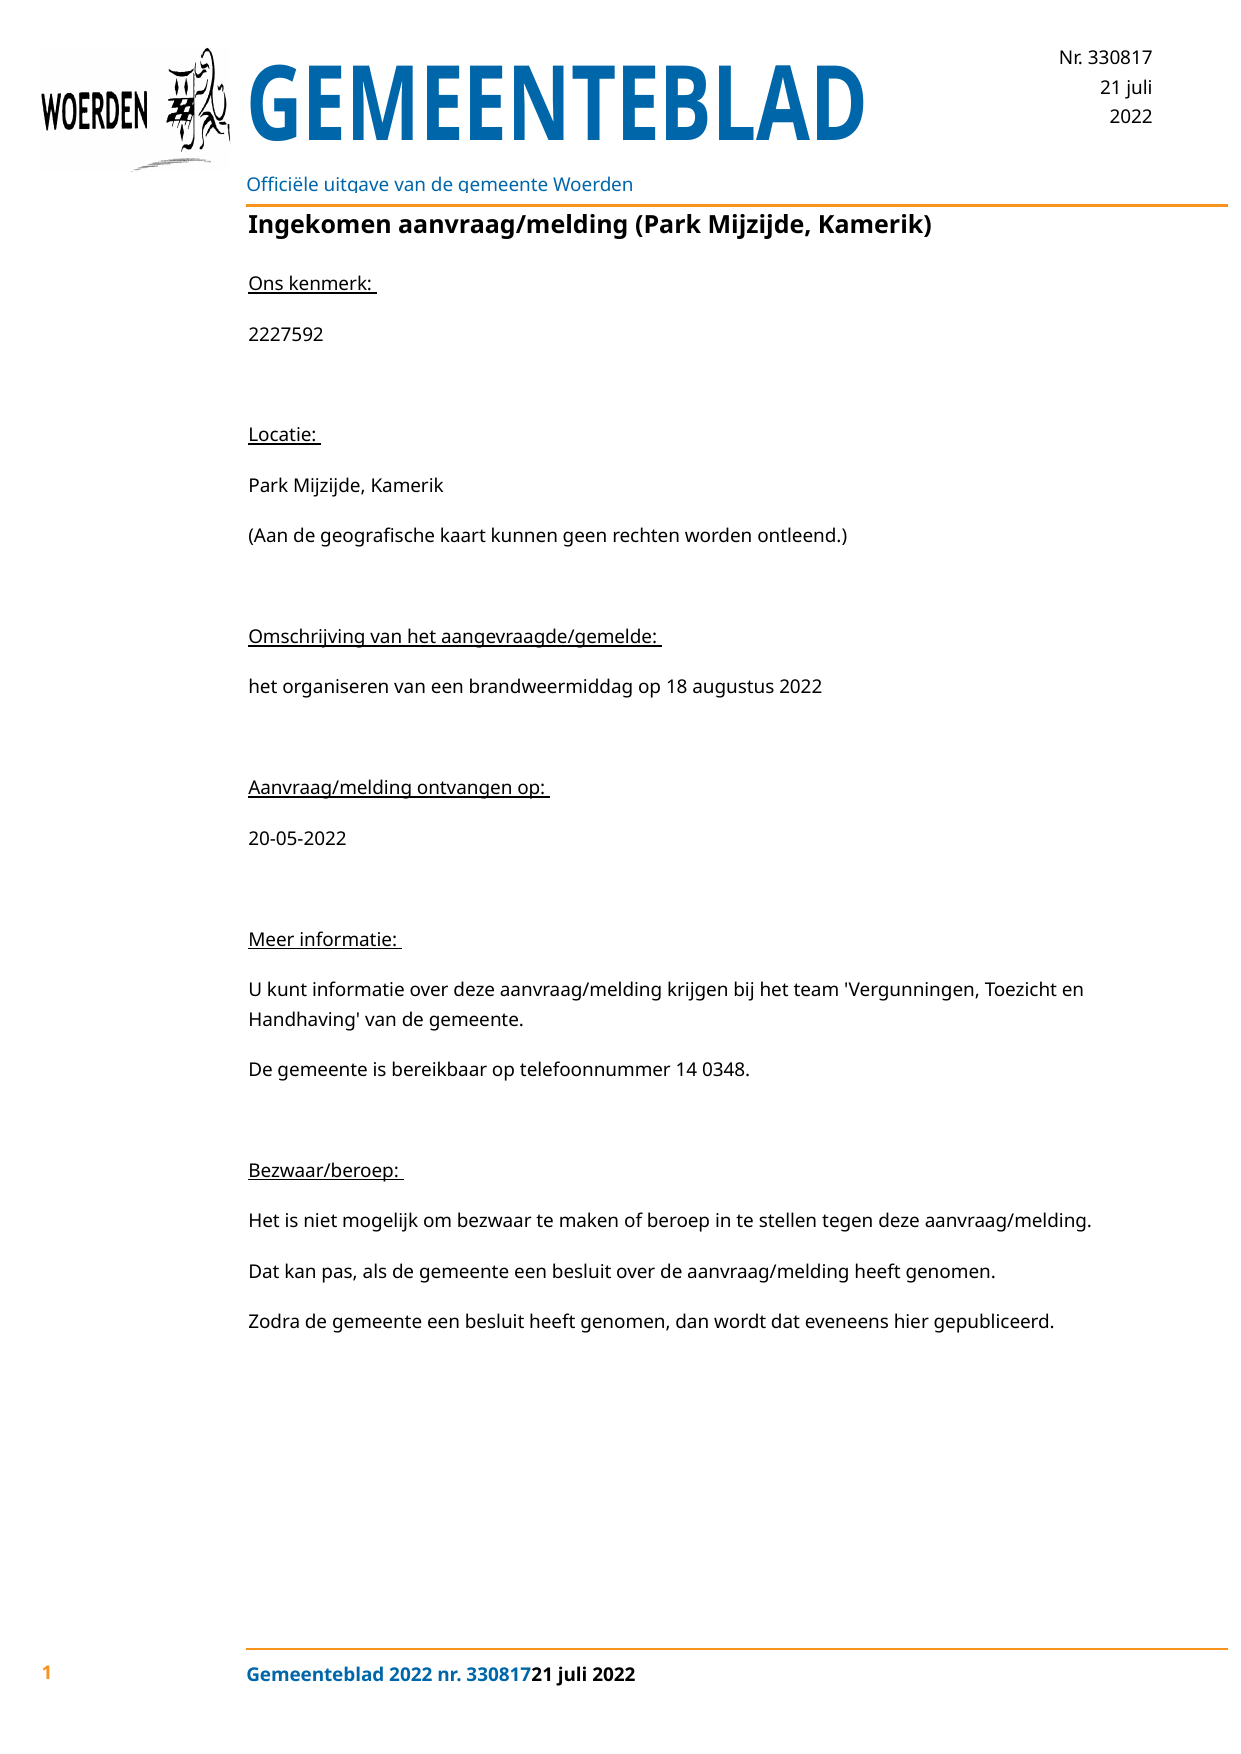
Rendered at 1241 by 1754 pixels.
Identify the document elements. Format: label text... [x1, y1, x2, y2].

text 20-05-2022 [248, 825, 1152, 851]
text Dat kan pas, als de gemeente een besluit over de aanvraag/melding heeft genomen. [248, 1258, 1152, 1283]
text Aanvraag/melding ontvangen op: [248, 774, 1152, 800]
picture [41, 47, 231, 172]
text Zodra de gemeente een besluit heeft genomen, dan wordt dat eveneens hier gepubliceerd. [248, 1308, 1152, 1334]
text U kunt informatie over deze aanvraag/melding krijgen bij het team 'Vergunningen, Toezicht en Handhaving' van de gemeente. [248, 976, 1152, 1031]
text (Aan de geografische kaart kunnen geen rechten worden ontleend.) [248, 522, 1152, 548]
text Ons kenmerk: [248, 270, 1152, 296]
text De gemeente is bereikbaar op telefoonnummer 14 0348. [248, 1056, 1152, 1082]
text het organiseren van een brandweermiddag op 18 augustus 2022 [248, 674, 1152, 699]
text Park Mijzijde, Kamerik [248, 472, 1152, 498]
text 2227592 [248, 321, 1152, 346]
text Meer informatie: [248, 926, 1152, 951]
text Het is niet mogelijk om bezwaar te maken of beroep in te stellen tegen deze aanvraag/melding. [248, 1207, 1152, 1233]
text Omschrijving van het aangevraagde/gemelde: [248, 623, 1152, 649]
text Bezwaar/beroep: [248, 1157, 1152, 1183]
text Ingekomen aanvraag/melding (Park Mijzijde, Kamerik) [248, 207, 1152, 241]
text Locatie: [248, 422, 1152, 447]
